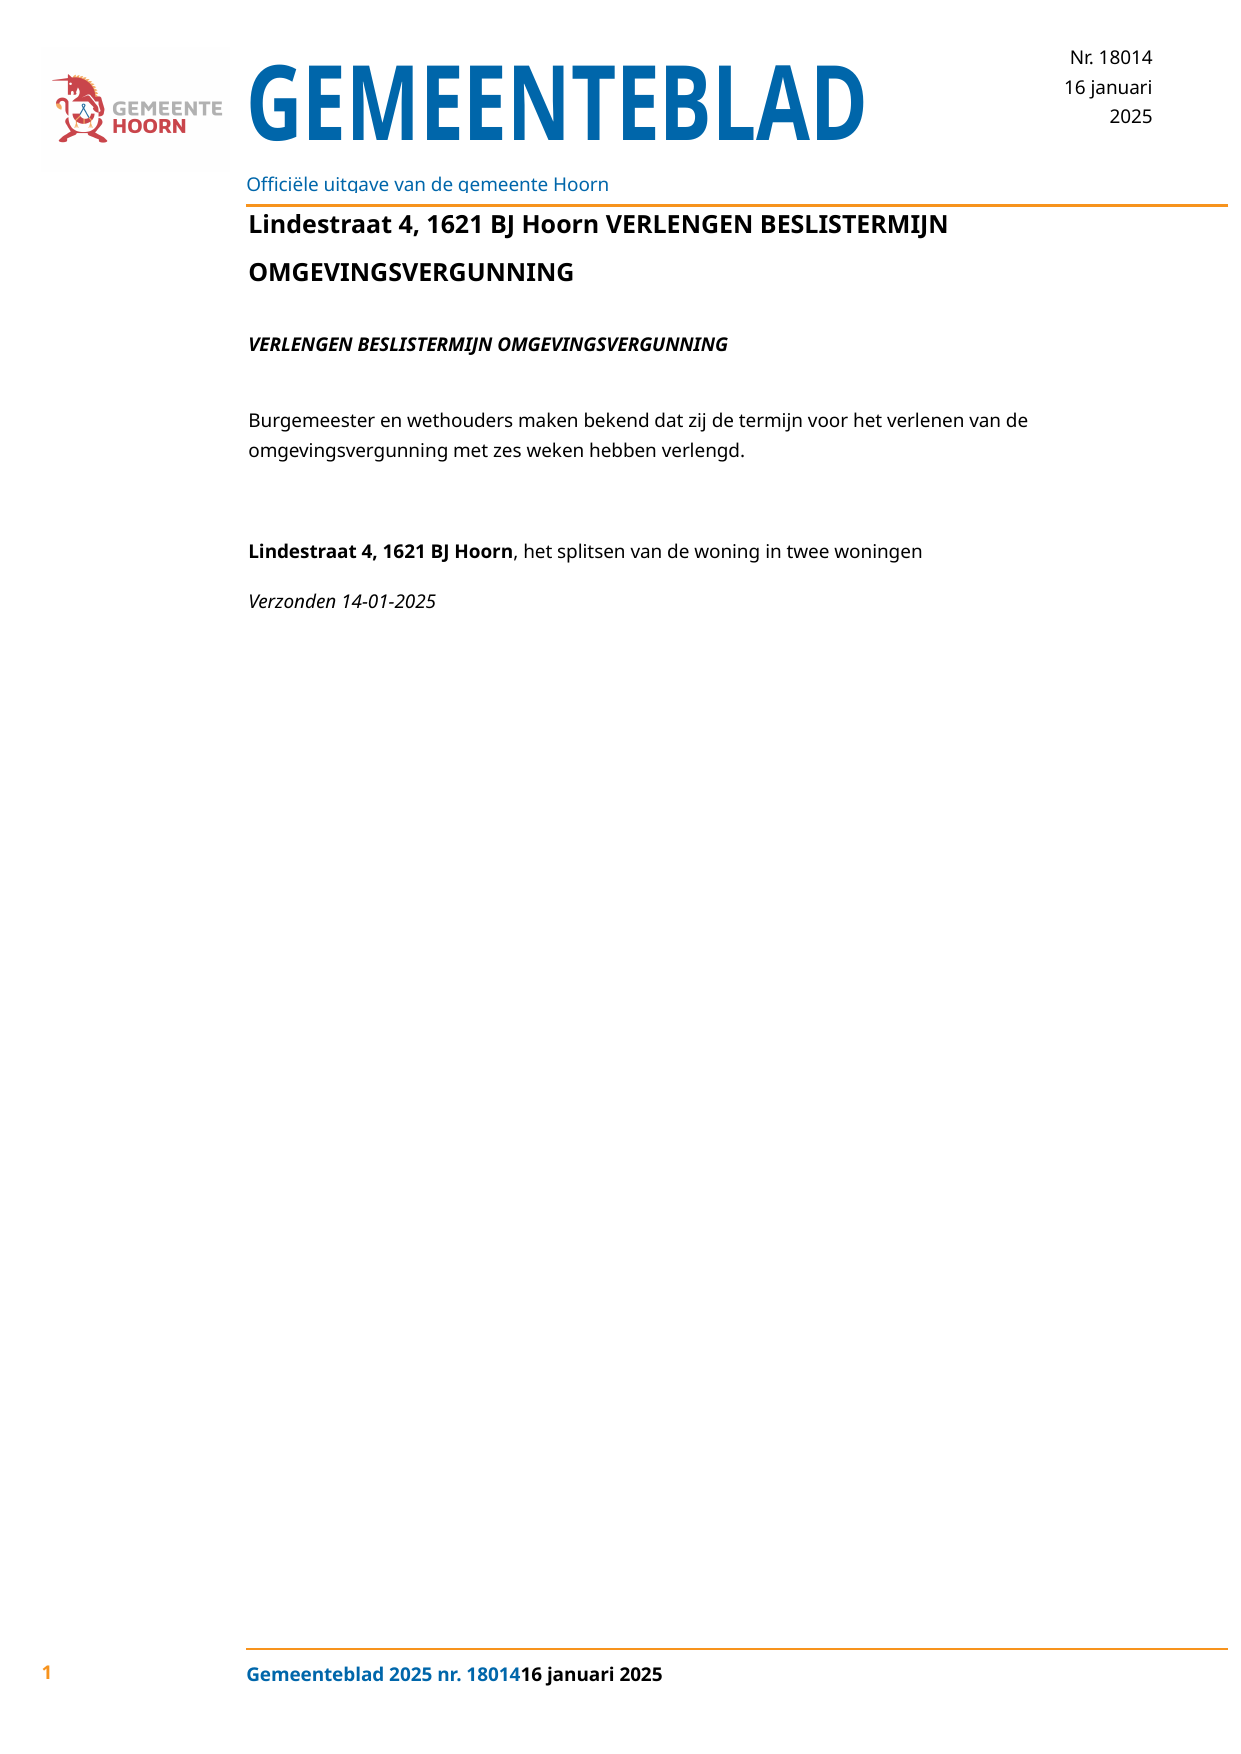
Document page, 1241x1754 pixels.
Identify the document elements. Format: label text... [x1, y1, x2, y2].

text VERLENGEN BESLISTERMIJN OMGEVINGSVERGUNNING [248, 331, 1152, 357]
text Burgemeester en wethouders maken bekend dat zij de termijn voor het verlenen van de omgevingsvergunning met zes weken hebben verlengd. [248, 408, 1152, 463]
text Lindestraat 4, 1621 BJ Hoorn, het splitsen van de woning in twee woningen [248, 538, 1152, 564]
text Lindestraat 4, 1621 BJ Hoorn VERLENGEN BESLISTERMIJN OMGEVINGSVERGUNNING [248, 207, 1152, 288]
text Verzonden 14-01-2025 [248, 588, 1152, 614]
picture [41, 47, 231, 172]
